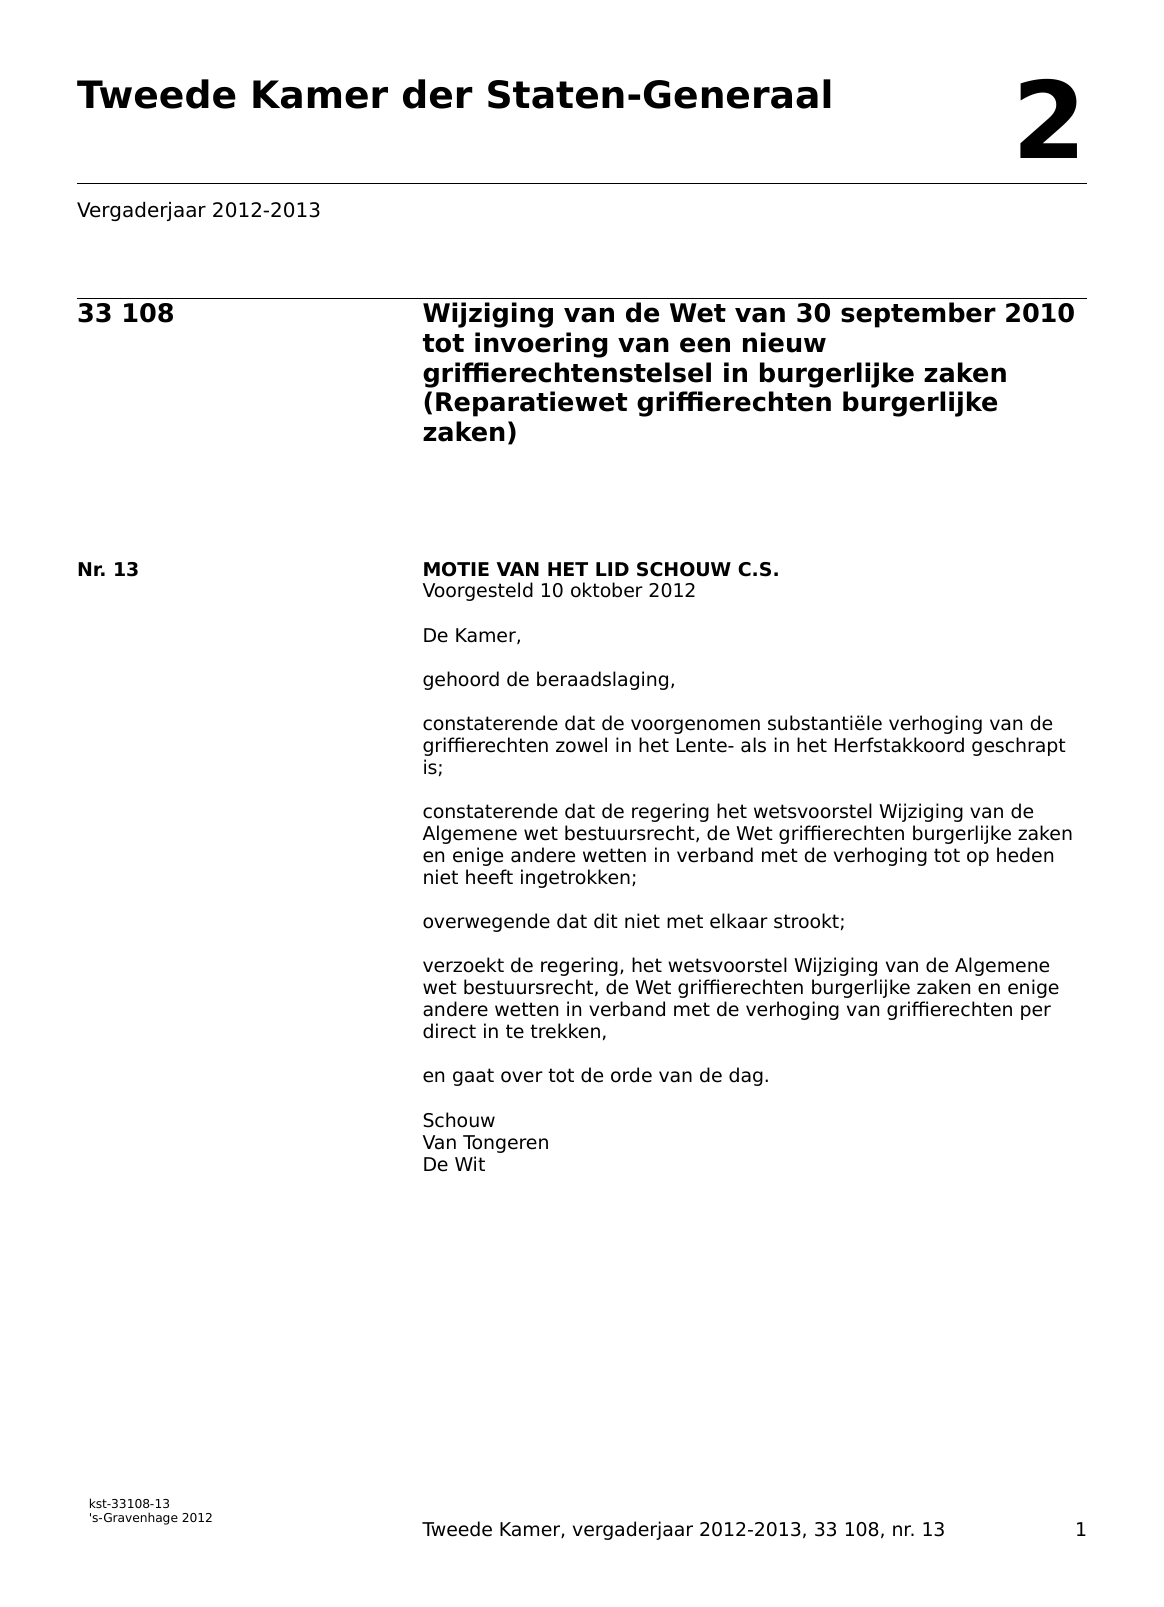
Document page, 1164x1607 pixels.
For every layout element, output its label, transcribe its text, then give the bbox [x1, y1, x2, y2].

subtitle Nr. 13 MOTIE VAN HET LID SCHOUW C.S. [77, 558, 1087, 580]
text verzoekt de regering, het wetsvoorstel Wijziging van de Algemene wet bestuursrecht, de Wet griffierechten burgerlijke zaken en enige andere wetten in verband met de verhoging van griffierechten per direct in te trekken, [422, 955, 1087, 1043]
text De Wit [422, 1153, 1087, 1176]
text Schouw [422, 1109, 1087, 1132]
table_cell Vergaderjaar 2012-2013 [77, 184, 1087, 298]
text overwegende dat dit niet met elkaar strookt; [422, 911, 1087, 933]
text De Kamer, [422, 624, 1087, 647]
table_header 2 [886, 59, 1087, 183]
text kst-33108-13 [88, 1497, 323, 1511]
text en gaat over tot de orde van de dag. [422, 1065, 1087, 1087]
subtitle 33 108 Wijziging van de Wet van 30 september 2010 tot invoering van een nieuw griffierechtenstelsel in burgerlijke zaken (Reparatiewet griffierechten burgerlijke zaken) [77, 299, 1087, 447]
text Voorgesteld 10 oktober 2012 [422, 580, 1087, 602]
text constaterende dat de voorgenomen substantiële verhoging van de griffierechten zowel in het Lente- als in het Herfstakkoord geschrapt is; [422, 713, 1087, 779]
text constaterende dat de regering het wetsvoorstel Wijziging van de Algemene wet bestuursrecht, de Wet griffierechten burgerlijke zaken en enige andere wetten in verband met de verhoging tot op heden niet heeft ingetrokken; [422, 801, 1087, 889]
table_header Tweede Kamer der Staten-Generaal [77, 59, 886, 183]
text Van Tongeren [422, 1132, 1087, 1153]
text gehoord de beraadslaging, [422, 669, 1087, 691]
text 's-Gravenhage 2012 [88, 1511, 323, 1525]
